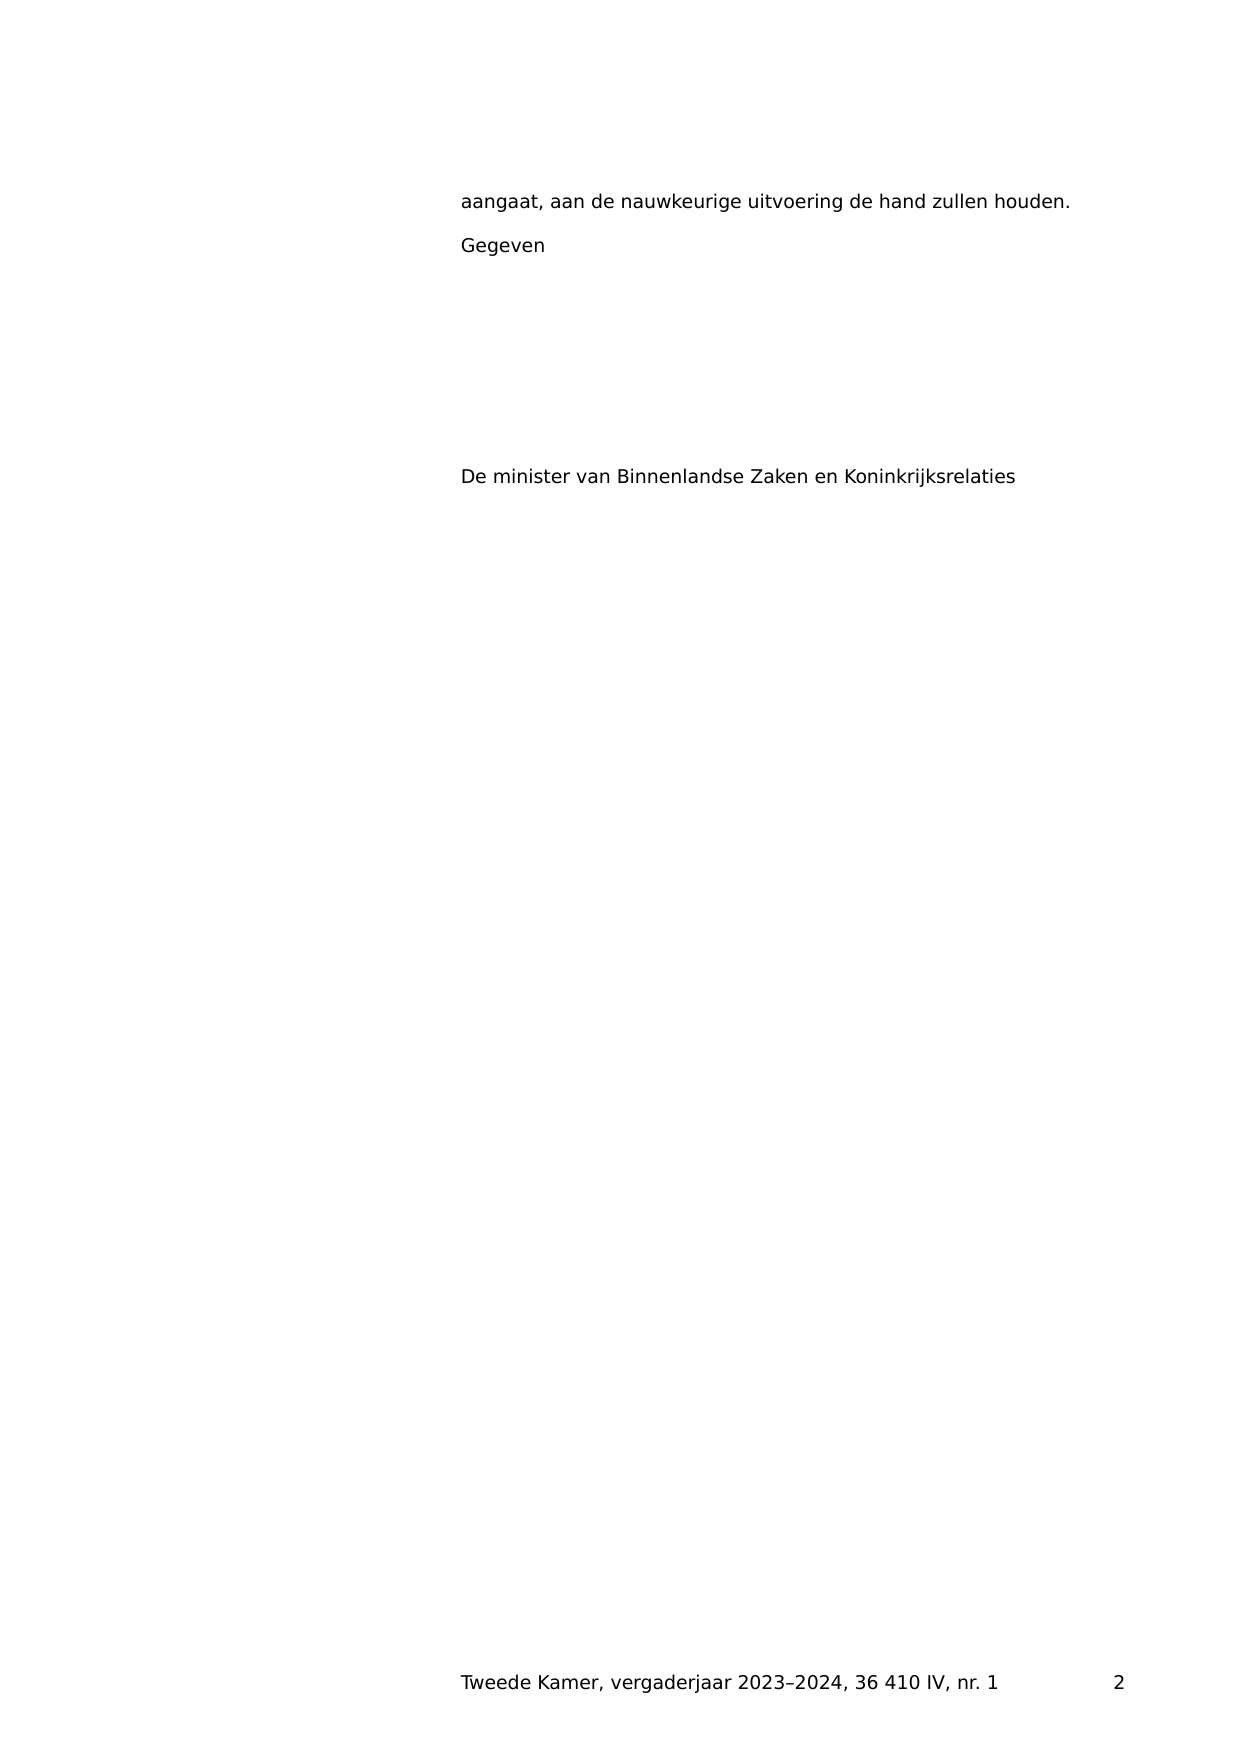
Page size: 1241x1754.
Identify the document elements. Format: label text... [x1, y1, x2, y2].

text De minister van Binnenlandse Zaken en Koninkrijksrelaties [461, 466, 1125, 488]
text Gegeven [461, 235, 1125, 257]
text aangaat, aan de nauwkeurige uitvoering de hand zullen houden. [461, 191, 1125, 213]
